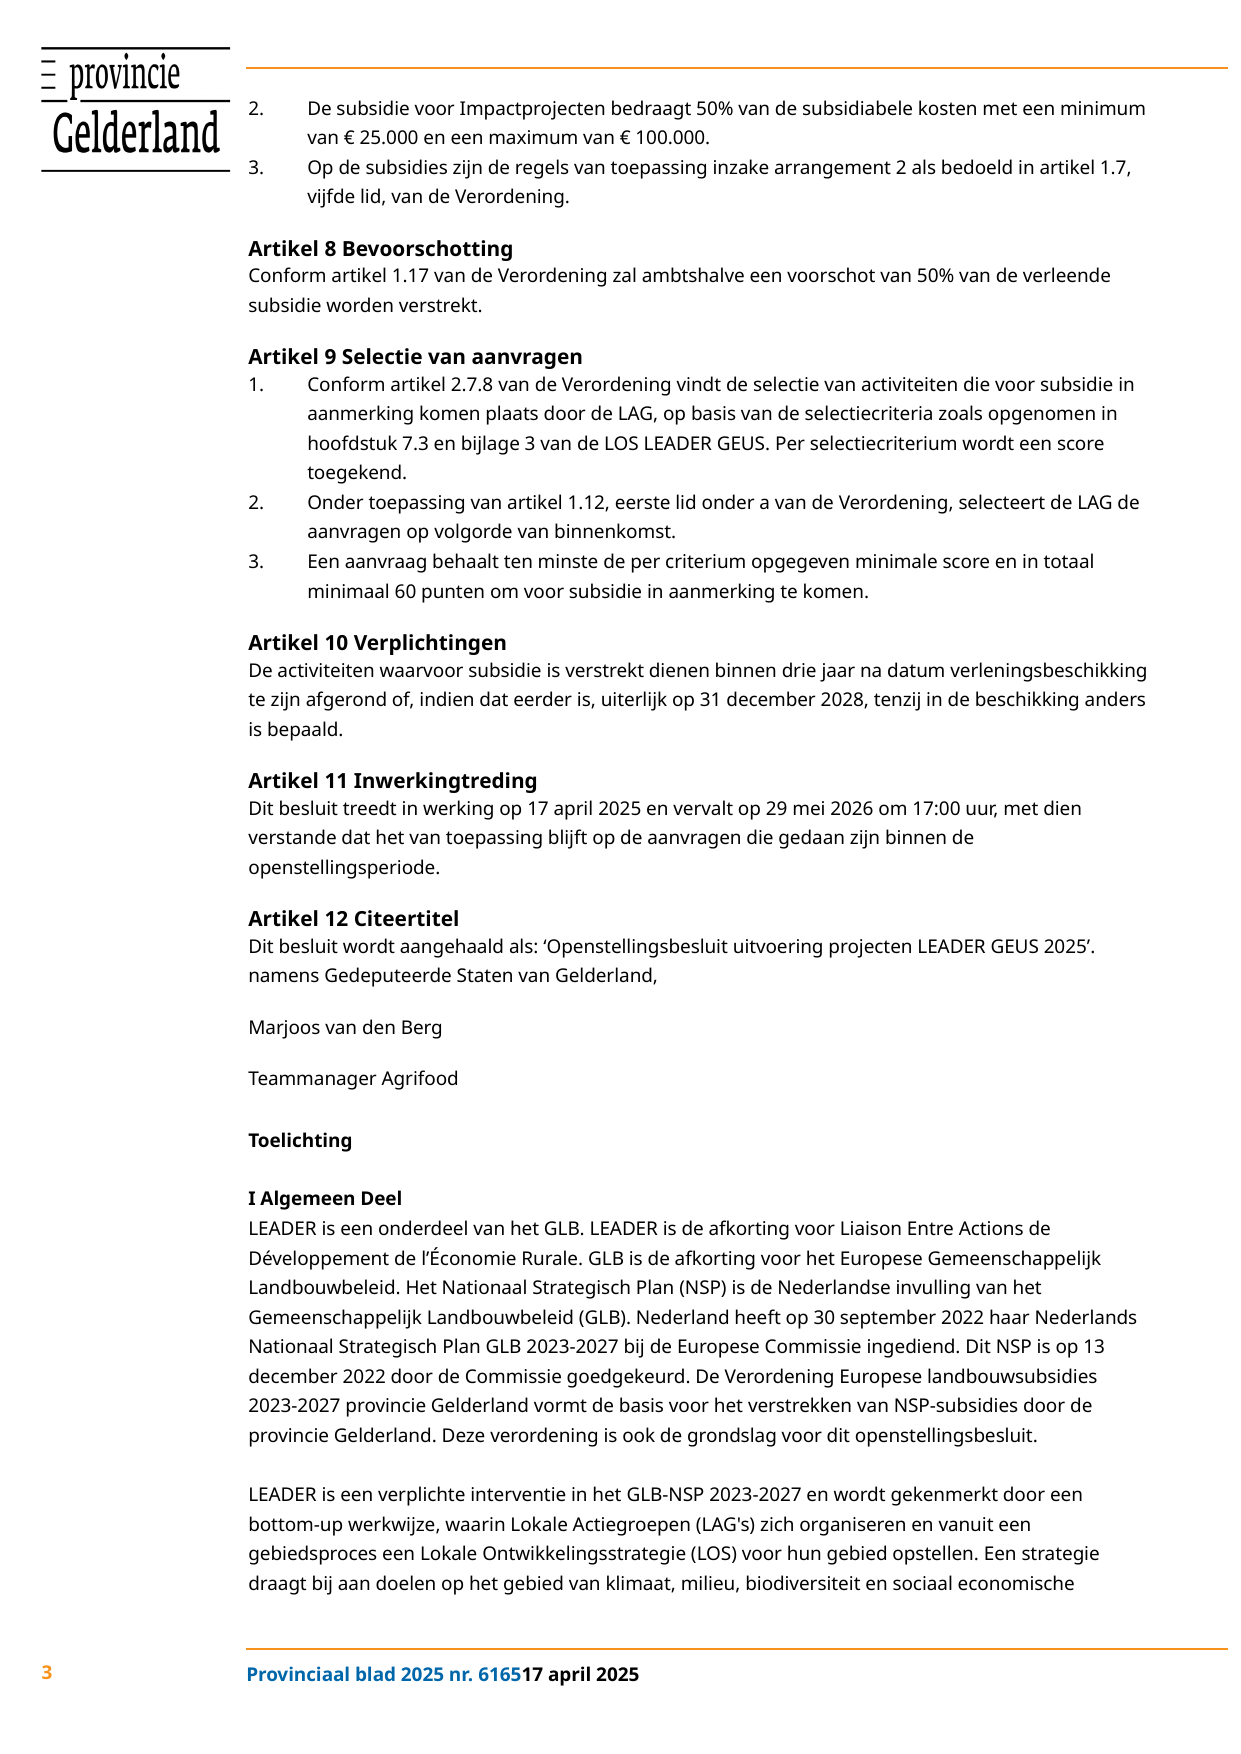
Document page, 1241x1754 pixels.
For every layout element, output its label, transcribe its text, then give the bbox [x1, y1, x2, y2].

text Artikel 9 Selectie van aanvragen [248, 342, 1152, 371]
picture [41, 47, 231, 172]
text LEADER is een verplichte interventie in het GLB-NSP 2023-2027 en wordt gekenmerkt door een bottom-up werkwijze, waarin Lokale Actiegroepen (LAG's) zich organiseren en vanuit een gebiedsproces een Lokale Ontwikkelingsstrategie (LOS) voor hun gebied opstellen. Een strategie draagt bij aan doelen op het gebied van klimaat, milieu, biodiversiteit en sociaal economische [248, 1481, 1152, 1596]
text LEADER is een onderdeel van het GLB. LEADER is de afkorting voor Liaison Entre Actions de Développement de l’Économie Rurale. GLB is de afkorting voor het Europese Gemeenschappelijk Landbouwbeleid. Het Nationaal Strategisch Plan (NSP) is de Nederlandse invulling van het Gemeenschappelijk Landbouwbeleid (GLB). Nederland heeft op 30 september 2022 haar Nederlands Nationaal Strategisch Plan GLB 2023-2027 bij de Europese Commissie ingediend. Dit NSP is op 13 december 2022 door de Commissie goedgekeurd. De Verordening Europese landbouwsubsidies 2023-2027 provincie Gelderland vormt de basis voor het verstrekken van NSP-subsidies door de provincie Gelderland. Deze verordening is ook de grondslag voor dit openstellingsbesluit. [248, 1215, 1152, 1448]
list Een aanvraag behaalt ten minste de per criterium opgegeven minimale score en in totaal minimaal 60 punten om voor subsidie in aanmerking te komen. [248, 548, 1152, 604]
text I Algemeen Deel [248, 1186, 1152, 1211]
text Teammanager Agrifood [248, 1065, 1152, 1091]
list Onder toepassing van artikel 1.12, eerste lid onder a van de Verordening, selecteert de LAG de aanvragen op volgorde van binnenkomst. [248, 489, 1152, 544]
text Dit besluit treedt in werking op 17 april 2025 en vervalt op 29 mei 2026 om 17:00 uur, met dien verstande dat het van toepassing blijft op de aanvragen die gedaan zijn binnen de openstellingsperiode. [248, 795, 1152, 880]
list De subsidie voor Impactprojecten bedraagt 50% van de subsidiabele kosten met een minimum van € 25.000 en een maximum van € 100.000. [248, 95, 1152, 150]
text Artikel 11 Inwerkingtreding [248, 766, 1152, 795]
text Artikel 8 Bevoorschotting [248, 234, 1152, 262]
list Op de subsidies zijn de regels van toepassing inzake arrangement 2 als bedoeld in artikel 1.7, vijfde lid, van de Verordening. [248, 154, 1152, 209]
text namens Gedeputeerde Staten van Gelderland, [248, 962, 1152, 988]
text Toelichting [248, 1117, 1152, 1156]
text Dit besluit wordt aangehaald als: ‘Openstellingsbesluit uitvoering projecten LEADER GEUS 2025’. [248, 933, 1152, 958]
text Marjoos van den Berg [248, 1014, 1152, 1039]
text De activiteiten waarvoor subsidie is verstrekt dienen binnen drie jaar na datum verleningsbeschikking te zijn afgerond of, indien dat eerder is, uiterlijk op 31 december 2028, tenzij in de beschikking anders is bepaald. [248, 657, 1152, 742]
text Artikel 10 Verplichtingen [248, 628, 1152, 657]
text Artikel 12 Citeertitel [248, 904, 1152, 933]
text Conform artikel 1.17 van de Verordening zal ambtshalve een voorschot van 50% van de verleende subsidie worden verstrekt. [248, 262, 1152, 318]
list Conform artikel 2.7.8 van de Verordening vindt de selectie van activiteiten die voor subsidie in aanmerking komen plaats door de LAG, op basis van de selectiecriteria zoals opgenomen in hoofdstuk 7.3 en bijlage 3 van de LOS LEADER GEUS. Per selectiecriterium wordt een score toegekend. [248, 371, 1152, 485]
